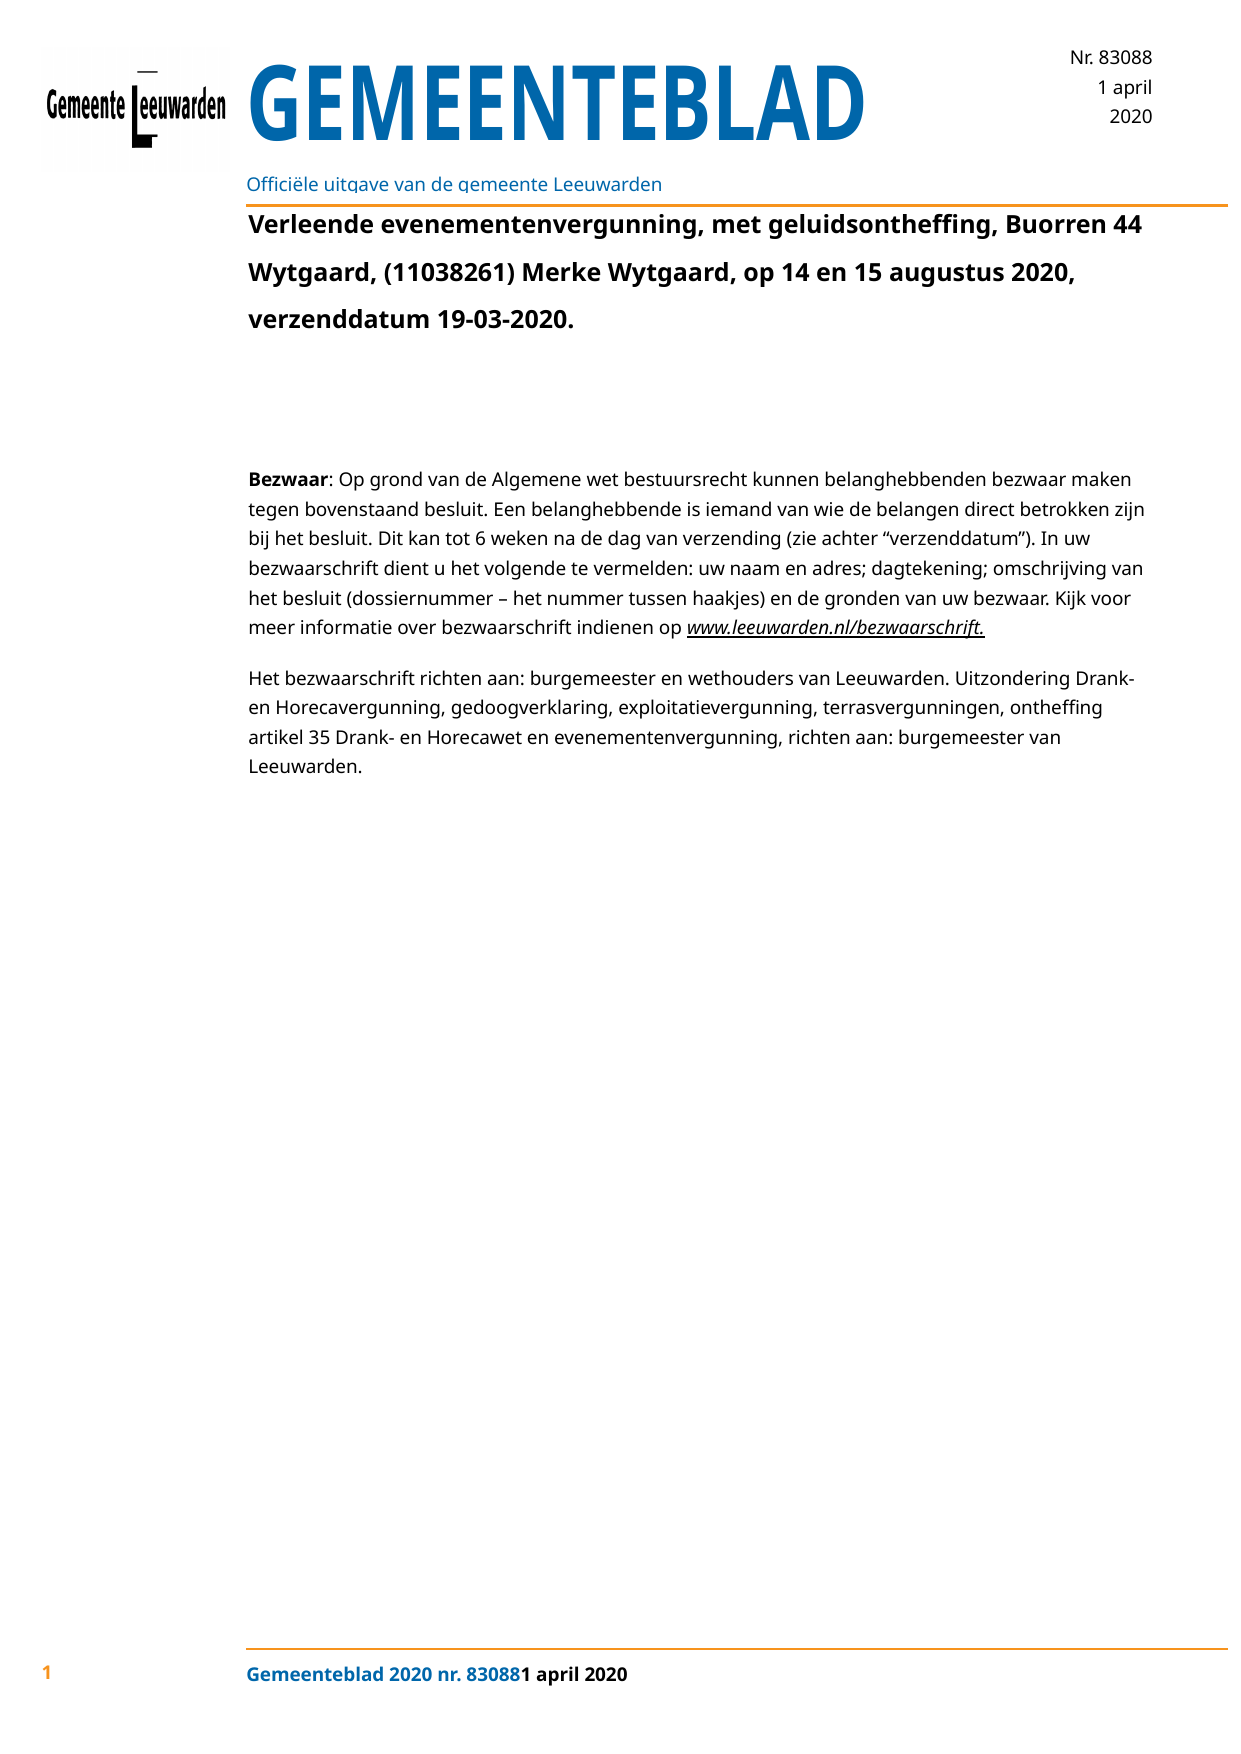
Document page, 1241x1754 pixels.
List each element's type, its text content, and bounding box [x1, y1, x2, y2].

text Verleende evenementenvergunning, met geluidsontheffing, Buorren 44 Wytgaard, (11038261) Merke Wytgaard, op 14 en 15 augustus 2020, verzenddatum 19-03-2020. [248, 207, 1152, 336]
text Het bezwaarschrift richten aan: burgemeester en wethouders van Leeuwarden. Uitzondering Drank- en Horecavergunning, gedoogverklaring, exploitatievergunning, terrasvergunningen, ontheffing artikel 35 Drank- en Horecawet en evenementenvergunning, richten aan: burgemeester van Leeuwarden. [248, 665, 1152, 779]
text Bezwaar: Op grond van de Algemene wet bestuursrecht kunnen belanghebbenden bezwaar maken tegen bovenstaand besluit. Een belanghebbende is iemand van wie de belangen direct betrokken zijn bij het besluit. Dit kan tot 6 weken na de dag van verzending (zie achter “verzenddatum”). In uw bezwaarschrift dient u het volgende te vermelden: uw naam en adres; dagtekening; omschrijving van het besluit (dossiernummer – het nummer tussen haakjes) en de gronden van uw bezwaar. Kijk voor meer informatie over bezwaarschrift indienen op www.leeuwarden.nl/bezwaarschrift. [248, 466, 1152, 640]
picture [41, 47, 231, 172]
